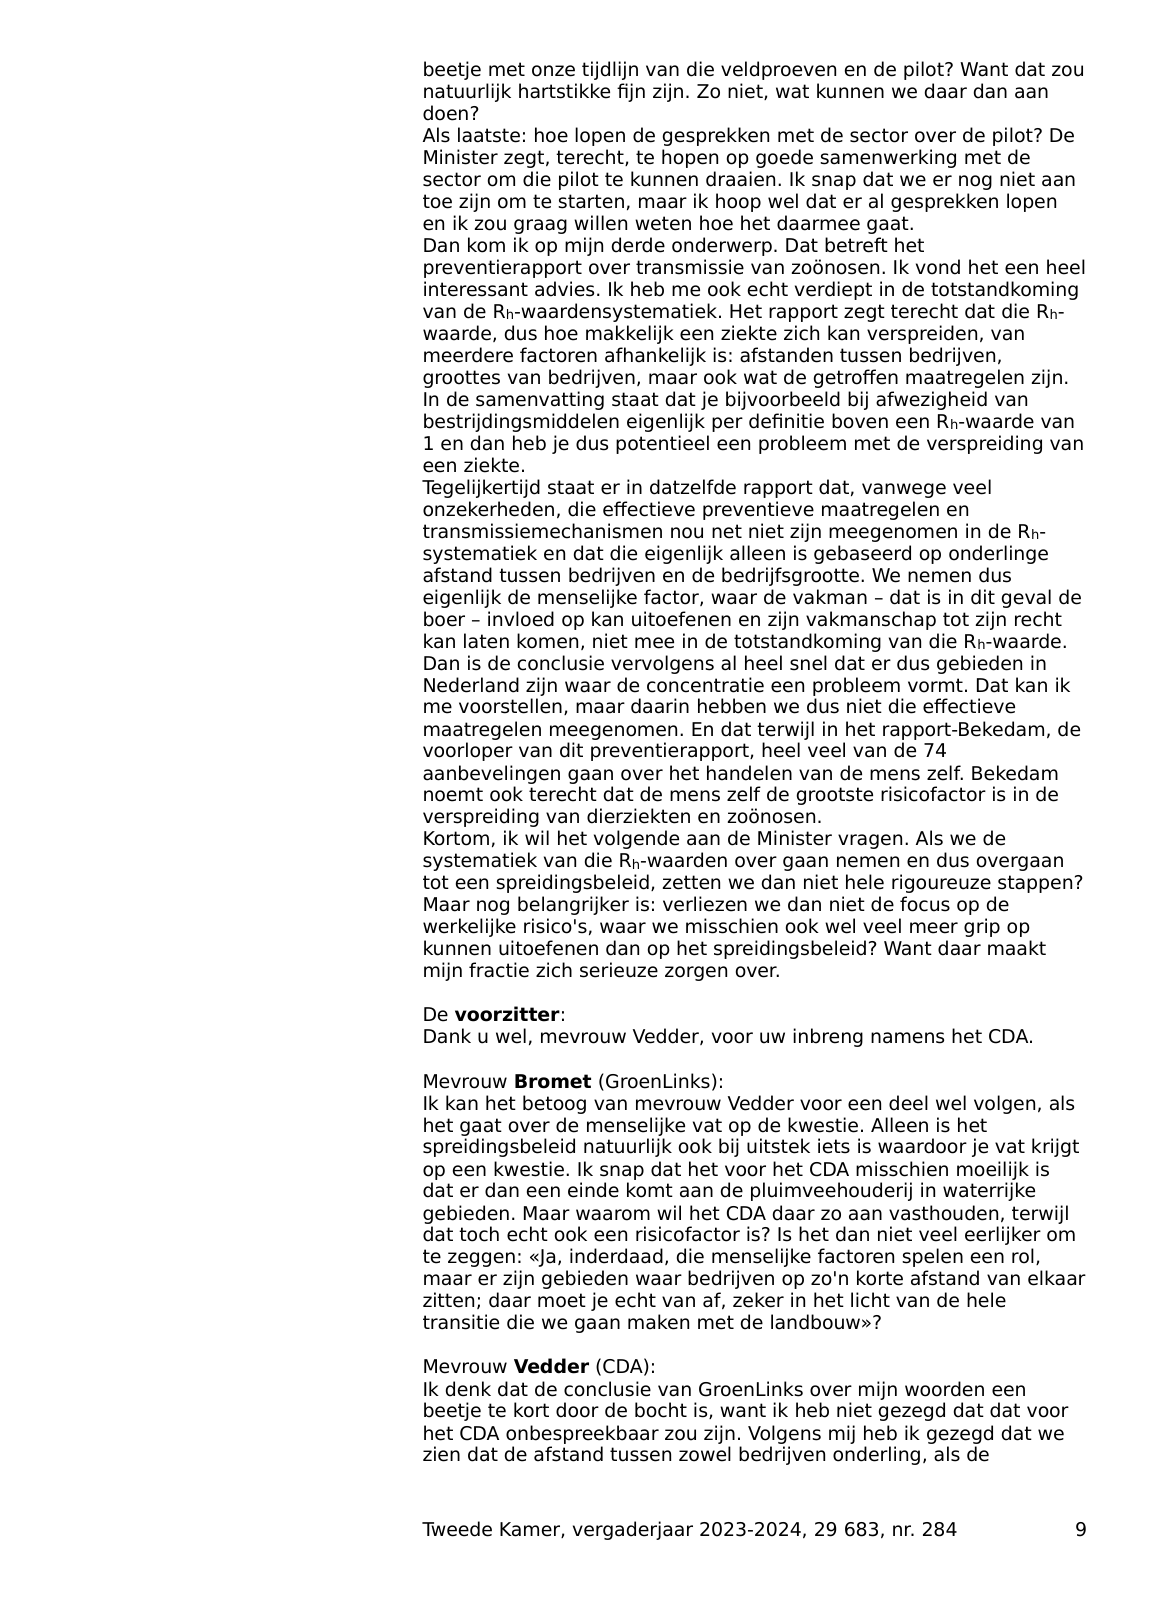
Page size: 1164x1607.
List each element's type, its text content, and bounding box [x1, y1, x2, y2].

text Tegelijkertijd staat er in datzelfde rapport dat, vanwege veel onzekerheden, die effectieve preventieve maatregelen en transmissiemechanismen nou net niet zijn meegenomen in de Rh-systematiek en dat die eigenlijk alleen is gebaseerd op onderlinge afstand tussen bedrijven en de bedrijfsgrootte. We nemen dus eigenlijk de menselijke factor, waar de vakman – dat is in dit geval de boer – invloed op kan uitoefenen en zijn vakmanschap tot zijn recht kan laten komen, niet mee in de totstandkoming van die Rh-waarde. Dan is de conclusie vervolgens al heel snel dat er dus gebieden in Nederland zijn waar de concentratie een probleem vormt. Dat kan ik me voorstellen, maar daarin hebben we dus niet die effectieve maatregelen meegenomen. En dat terwijl in het rapport-Bekedam, de voorloper van dit preventierapport, heel veel van de 74 aanbevelingen gaan over het handelen van de mens zelf. Bekedam noemt ook terecht dat de mens zelf de grootste risicofactor is in de verspreiding van dierziekten en zoönosen. [422, 477, 1087, 828]
text Dank u wel, mevrouw Vedder, voor uw inbreng namens het CDA. [422, 1026, 1087, 1048]
text Als laatste: hoe lopen de gesprekken met de sector over de pilot? De Minister zegt, terecht, te hopen op goede samenwerking met de sector om die pilot te kunnen draaien. Ik snap dat we er nog niet aan toe zijn om te starten, maar ik hoop wel dat er al gesprekken lopen en ik zou graag willen weten hoe het daarmee gaat. [422, 125, 1087, 235]
text Mevrouw Vedder (CDA): [422, 1356, 1087, 1378]
text Dan kom ik op mijn derde onderwerp. Dat betreft het preventierapport over transmissie van zoönosen. Ik vond het een heel interessant advies. Ik heb me ook echt verdiept in de totstandkoming van de Rh-waardensystematiek. Het rapport zegt terecht dat die Rh-waarde, dus hoe makkelijk een ziekte zich kan verspreiden, van meerdere factoren afhankelijk is: afstanden tussen bedrijven, groottes van bedrijven, maar ook wat de getroffen maatregelen zijn. In de samenvatting staat dat je bijvoorbeeld bij afwezigheid van bestrijdingsmiddelen eigenlijk per definitie boven een Rh-waarde van 1 en dan heb je dus potentieel een probleem met de verspreiding van een ziekte. [422, 235, 1087, 477]
text Ik kan het betoog van mevrouw Vedder voor een deel wel volgen, als het gaat over de menselijke vat op de kwestie. Alleen is het spreidingsbeleid natuurlijk ook bij uitstek iets is waardoor je vat krijgt op een kwestie. Ik snap dat het voor het CDA misschien moeilijk is dat er dan een einde komt aan de pluimveehouderij in waterrijke gebieden. Maar waarom wil het CDA daar zo aan vasthouden, terwijl dat toch echt ook een risicofactor is? Is het dan niet veel eerlijker om te zeggen: «Ja, inderdaad, die menselijke factoren spelen een rol, maar er zijn gebieden waar bedrijven op zo'n korte afstand van elkaar zitten; daar moet je echt van af, zeker in het licht van de hele transitie die we gaan maken met de landbouw»? [422, 1092, 1087, 1334]
text Kortom, ik wil het volgende aan de Minister vragen. Als we de systematiek van die Rh-waarden over gaan nemen en dus overgaan tot een spreidingsbeleid, zetten we dan niet hele rigoureuze stappen? Maar nog belangrijker is: verliezen we dan niet de focus op de werkelijke risico's, waar we misschien ook wel veel meer grip op kunnen uitoefenen dan op het spreidingsbeleid? Want daar maakt mijn fractie zich serieuze zorgen over. [422, 828, 1087, 982]
text Ik denk dat de conclusie van GroenLinks over mijn woorden een beetje te kort door de bocht is, want ik heb niet gezegd dat dat voor het CDA onbespreekbaar zou zijn. Volgens mij heb ik gezegd dat we zien dat de afstand tussen zowel bedrijven onderling, als de [422, 1378, 1087, 1466]
text beetje met onze tijdlijn van die veldproeven en de pilot? Want dat zou natuurlijk hartstikke fijn zijn. Zo niet, wat kunnen we daar dan aan doen? [422, 59, 1087, 125]
text Mevrouw Bromet (GroenLinks): [422, 1071, 1087, 1092]
text De voorzitter: [422, 1004, 1087, 1026]
